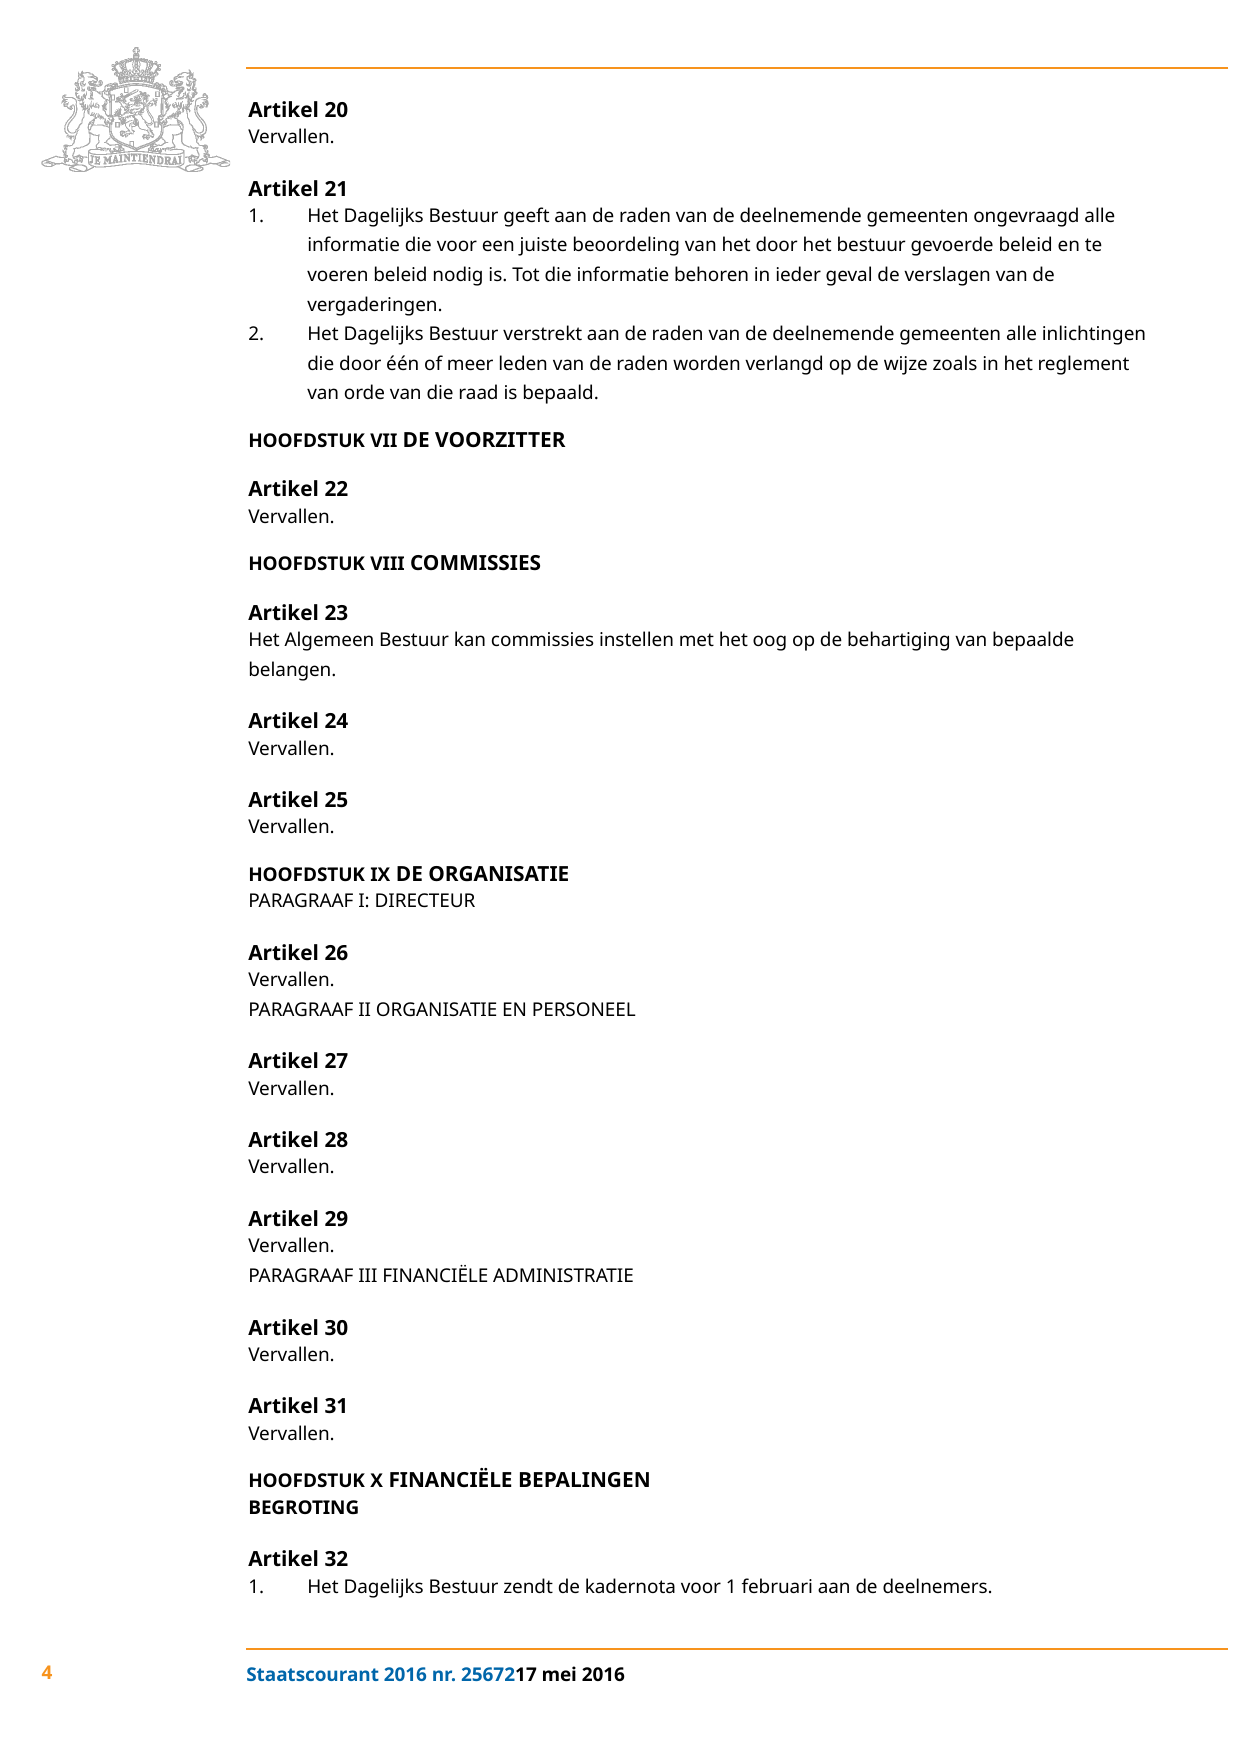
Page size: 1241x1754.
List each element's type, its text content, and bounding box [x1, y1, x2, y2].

text Het Algemeen Bestuur kan commissies instellen met het oog op de behartiging van bepaalde belangen. [248, 626, 1152, 682]
text Artikel 30 [248, 1313, 1152, 1341]
text Vervallen. [248, 813, 1152, 839]
text HOOFDSTUK VII DE VOORZITTER [248, 425, 1152, 454]
text Artikel 21 [248, 174, 1152, 202]
text Vervallen. [248, 1233, 1152, 1258]
text Artikel 29 [248, 1204, 1152, 1233]
text Vervallen. [248, 123, 1152, 149]
text BEGROTING [248, 1494, 1152, 1520]
list Het Dagelijks Bestuur zendt de kadernota voor 1 februari aan de deelnemers. [248, 1573, 1152, 1598]
picture [41, 47, 231, 172]
text Vervallen. [248, 1154, 1152, 1179]
text HOOFDSTUK IX DE ORGANISATIE [248, 859, 1152, 888]
text Artikel 25 [248, 785, 1152, 813]
text PARAGRAAF II ORGANISATIE EN PERSONEEL [248, 996, 1152, 1022]
list Het Dagelijks Bestuur geeft aan de raden van de deelnemende gemeenten ongevraagd alle informatie die voor een juiste beoordeling van het door het bestuur gevoerde beleid en te voeren beleid nodig is. Tot die informatie behoren in ieder geval de verslagen van de vergaderingen. [248, 202, 1152, 317]
text Vervallen. [248, 503, 1152, 529]
text Artikel 32 [248, 1544, 1152, 1573]
text Vervallen. [248, 1420, 1152, 1446]
text Artikel 26 [248, 938, 1152, 966]
text Vervallen. [248, 966, 1152, 992]
text Artikel 28 [248, 1125, 1152, 1154]
text Vervallen. [248, 1075, 1152, 1101]
text HOOFDSTUK VIII COMMISSIES [248, 548, 1152, 577]
text Artikel 22 [248, 474, 1152, 503]
text Artikel 24 [248, 706, 1152, 735]
text Artikel 23 [248, 598, 1152, 626]
text PARAGRAAF III FINANCIËLE ADMINISTRATIE [248, 1262, 1152, 1288]
list Het Dagelijks Bestuur verstrekt aan de raden van de deelnemende gemeenten alle inlichtingen die door één of meer leden van de raden worden verlangd op de wijze zoals in het reglement van orde van die raad is bepaald. [248, 320, 1152, 405]
text PARAGRAAF I: DIRECTEUR [248, 888, 1152, 913]
text Artikel 31 [248, 1391, 1152, 1420]
text Vervallen. [248, 1341, 1152, 1367]
text Vervallen. [248, 735, 1152, 760]
text HOOFDSTUK X FINANCIËLE BEPALINGEN [248, 1466, 1152, 1494]
text Artikel 20 [248, 95, 1152, 123]
text Artikel 27 [248, 1046, 1152, 1075]
